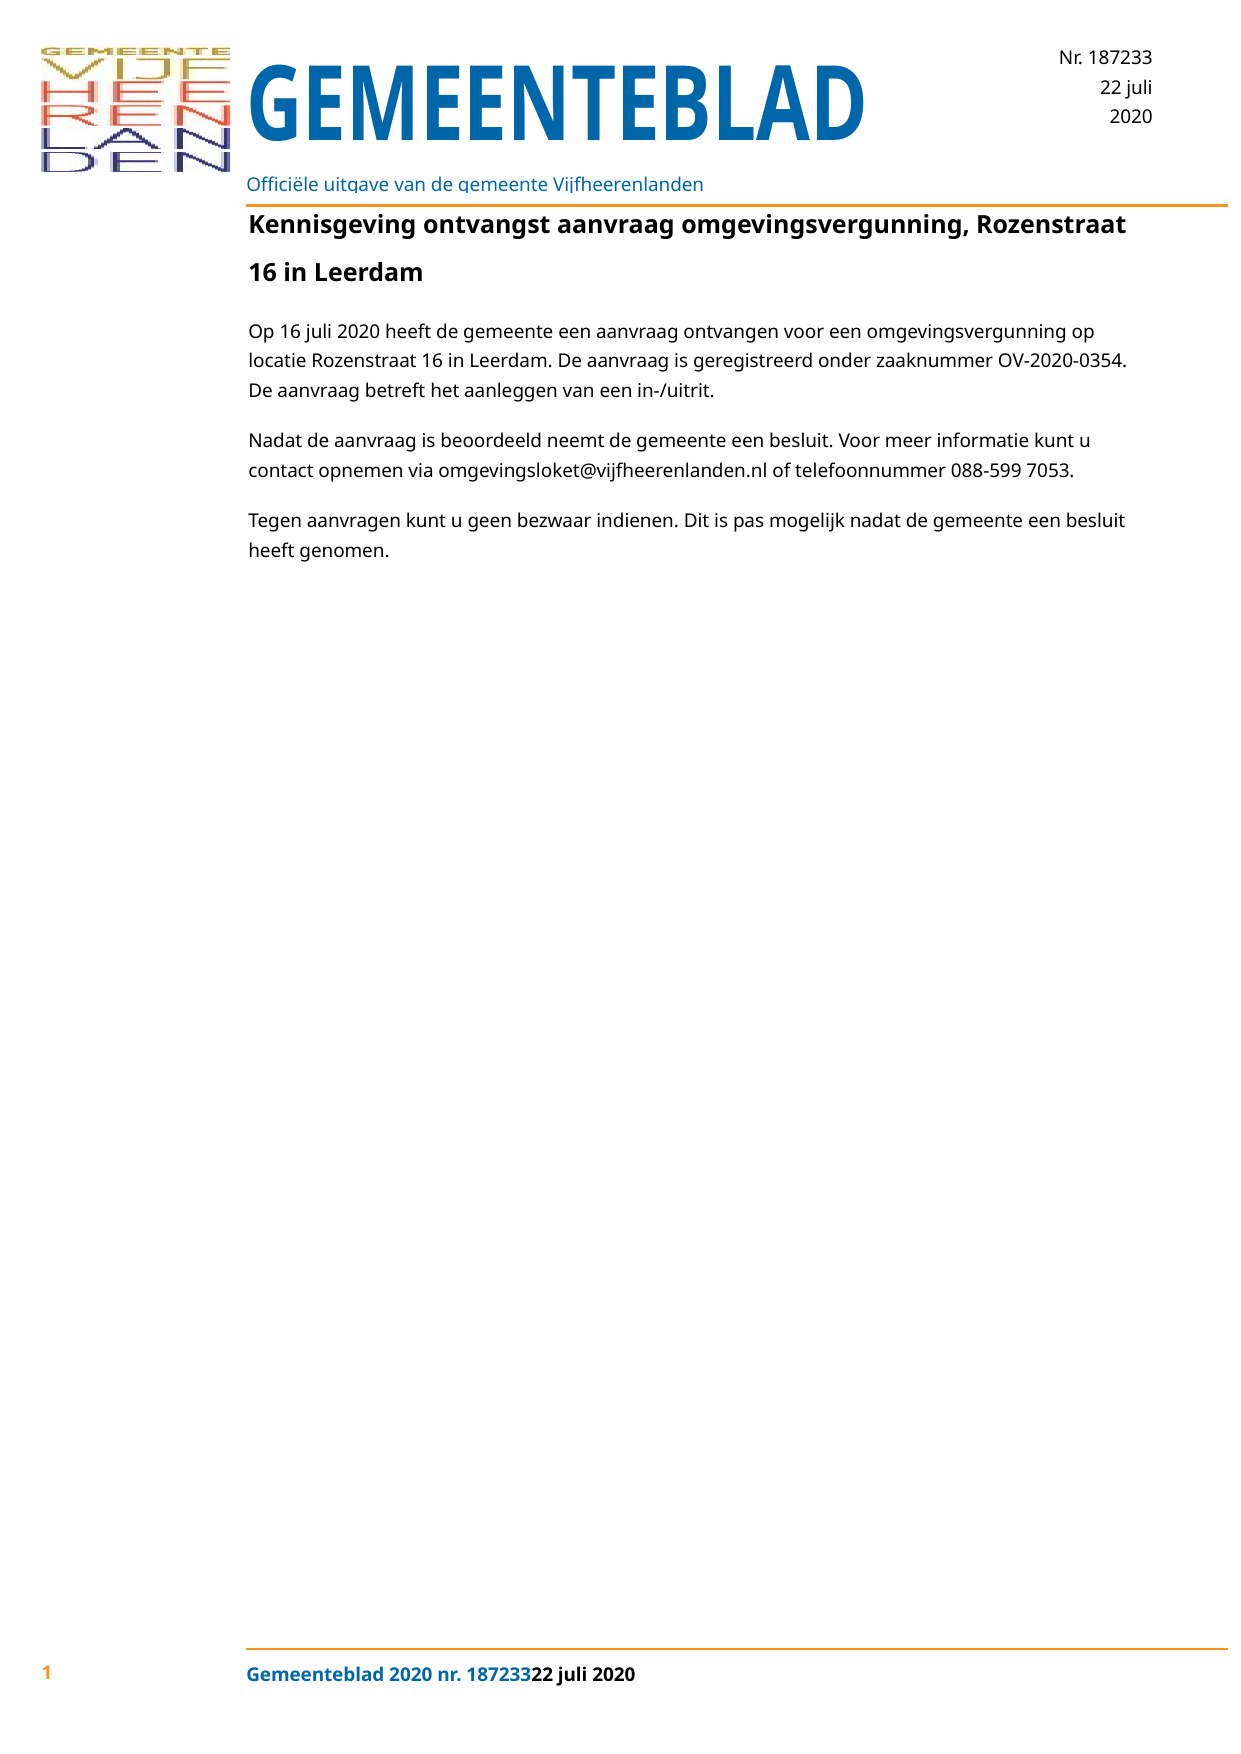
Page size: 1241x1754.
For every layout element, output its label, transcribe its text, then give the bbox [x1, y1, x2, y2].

picture [41, 47, 231, 172]
text Op 16 juli 2020 heeft de gemeente een aanvraag ontvangen voor een omgevingsvergunning op locatie Rozenstraat 16 in Leerdam. De aanvraag is geregistreerd onder zaaknummer OV-2020-0354. De aanvraag betreft het aanleggen van een in-/uitrit. [248, 318, 1152, 403]
text Kennisgeving ontvangst aanvraag omgevingsvergunning, Rozenstraat 16 in Leerdam [248, 207, 1152, 288]
text Tegen aanvragen kunt u geen bezwaar indienen. Dit is pas mogelijk nadat de gemeente een besluit heeft genomen. [248, 507, 1152, 563]
text Nadat de aanvraag is beoordeeld neemt de gemeente een besluit. Voor meer informatie kunt u contact opnemen via omgevingsloket@vijfheerenlanden.nl of telefoonnummer 088-599 7053. [248, 427, 1152, 483]
